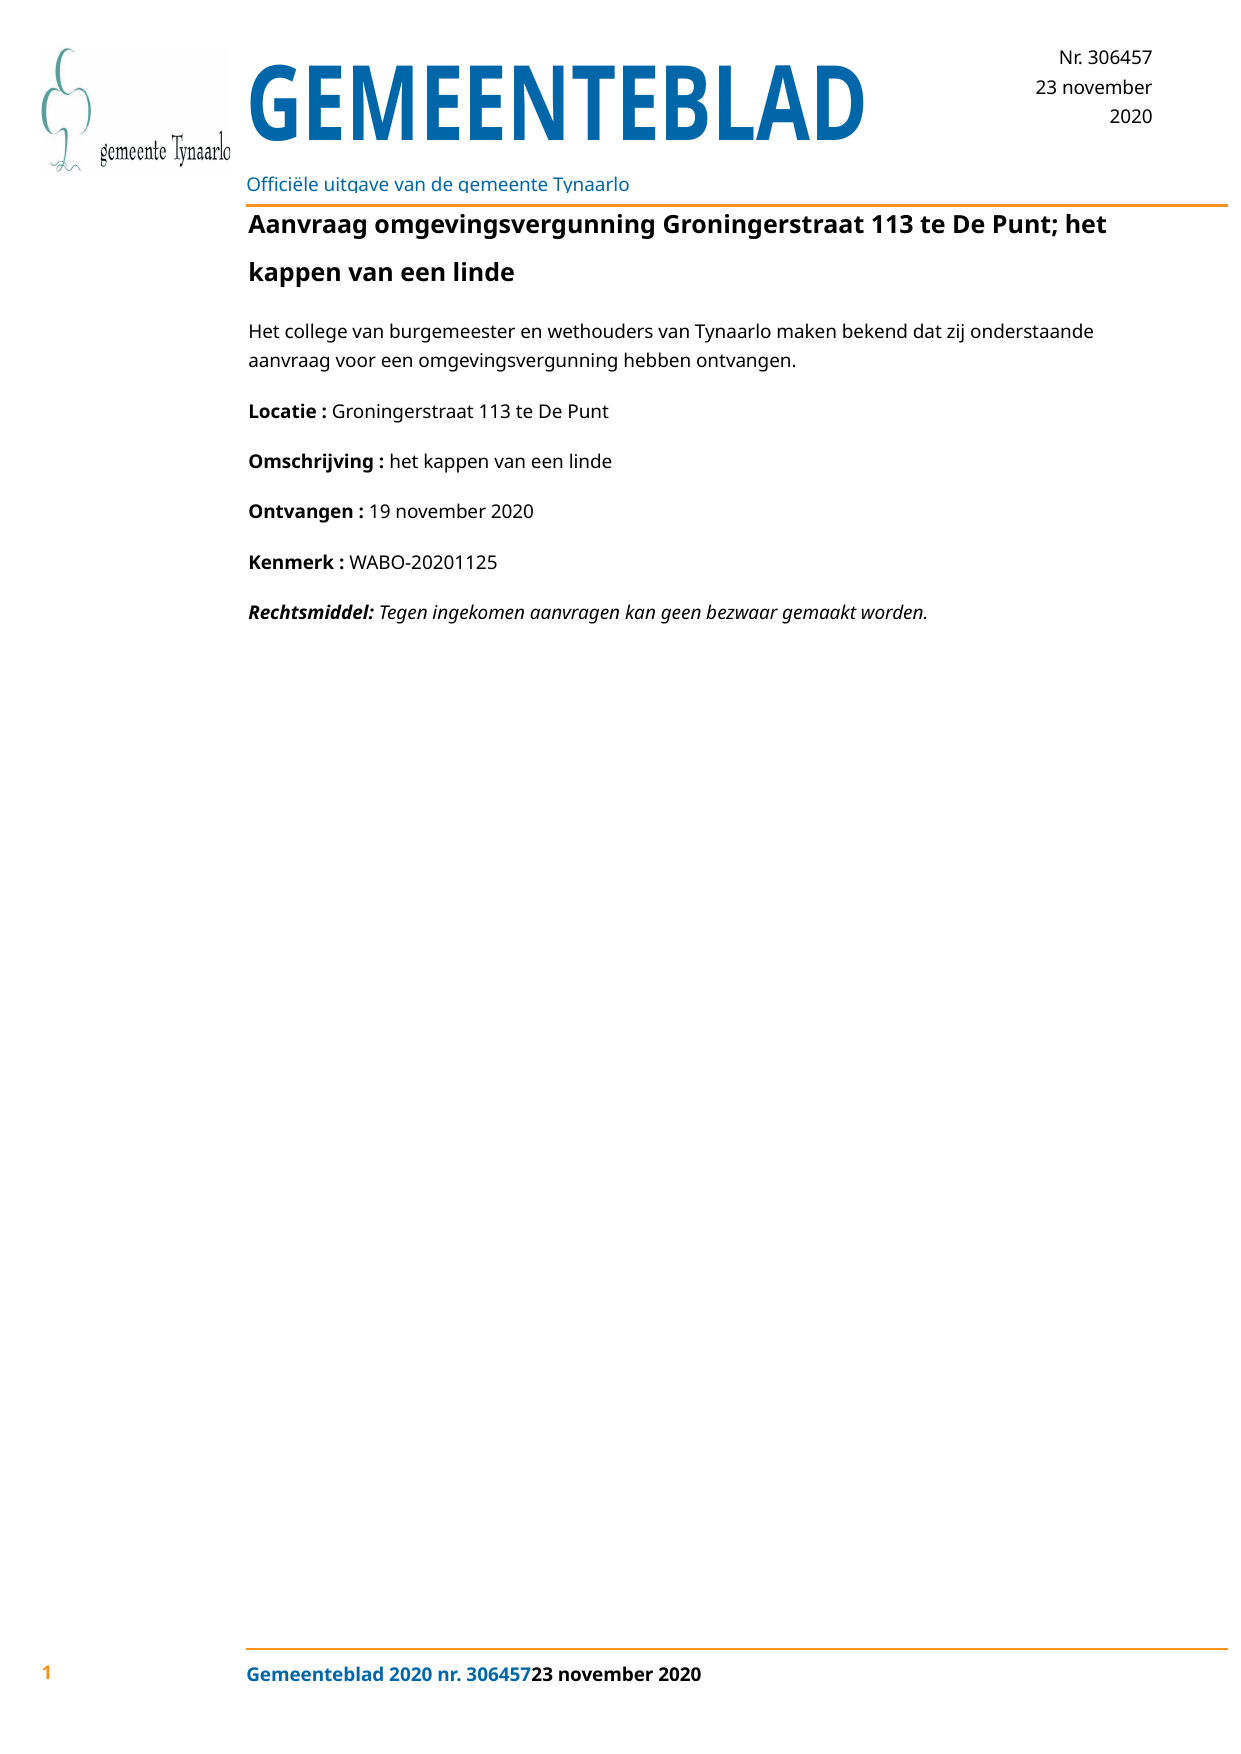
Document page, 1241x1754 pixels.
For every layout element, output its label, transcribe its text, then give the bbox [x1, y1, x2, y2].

text Ontvangen : 19 november 2020 [248, 499, 1152, 524]
text Aanvraag omgevingsvergunning Groningerstraat 113 te De Punt; het kappen van een linde [248, 207, 1152, 288]
text Het college van burgemeester en wethouders van Tynaarlo maken bekend dat zij onderstaande aanvraag voor een omgevingsvergunning hebben ontvangen. [248, 318, 1152, 373]
text Omschrijving : het kappen van een linde [248, 448, 1152, 474]
text Locatie : Groningerstraat 113 te De Punt [248, 398, 1152, 424]
text Kenmerk : WABO-20201125 [248, 549, 1152, 575]
text Rechtsmiddel: Tegen ingekomen aanvragen kan geen bezwaar gemaakt worden. [248, 599, 1152, 625]
picture [41, 47, 231, 172]
